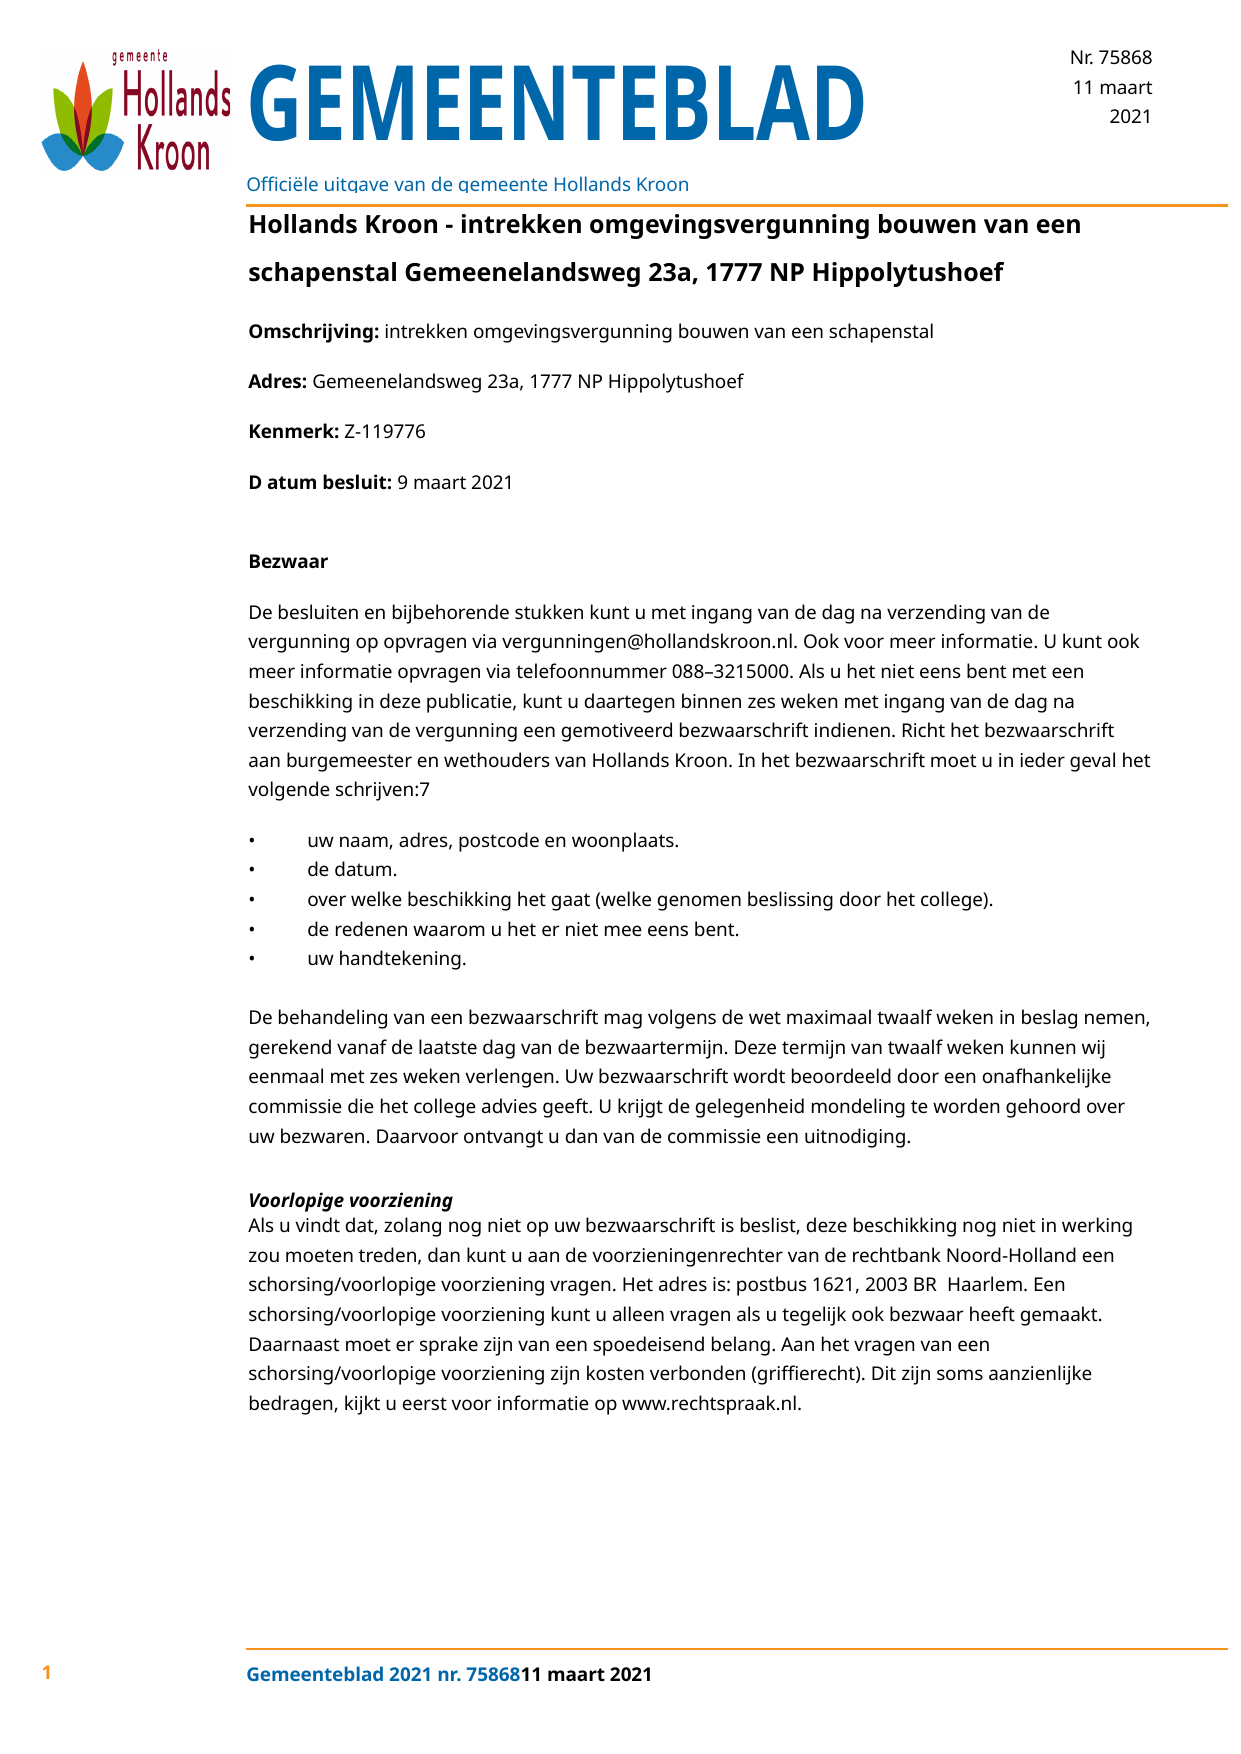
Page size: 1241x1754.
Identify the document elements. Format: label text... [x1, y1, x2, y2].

text De besluiten en bijbehorende stukken kunt u met ingang van de dag na verzending van de vergunning op opvragen via vergunningen@hollandskroon.nl. Ook voor meer informatie. U kunt ook meer informatie opvragen via telefoonnummer 088–3215000. Als u het niet eens bent met een beschikking in deze publicatie, kunt u daartegen binnen zes weken met ingang van de dag na verzending van de vergunning een gemotiveerd bezwaarschrift indienen. Richt het bezwaarschrift aan burgemeester en wethouders van Hollands Kroon. In het bezwaarschrift moet u in ieder geval het volgende schrijven:7 [248, 599, 1152, 802]
text Hollands Kroon - intrekken omgevingsvergunning bouwen van een schapenstal Gemeenelandsweg 23a, 1777 NP Hippolytushoef [248, 207, 1152, 288]
text Als u vindt dat, zolang nog niet op uw bezwaarschrift is beslist, deze beschikking nog niet in werking zou moeten treden, dan kunt u aan de voorzieningenrechter van de rechtbank Noord-Holland een schorsing/voorlopige voorziening vragen. Het adres is: postbus 1621, 2003 BR Haarlem. Een schorsing/voorlopige voorziening kunt u alleen vragen als u tegelijk ook bezwaar heeft gemaakt. Daarnaast moet er sprake zijn van een spoedeisend belang. Aan het vragen van een schorsing/voorlopige voorziening zijn kosten verbonden (griffierecht). Dit zijn soms aanzienlijke bedragen, kijkt u eerst voor informatie op www.rechtspraak.nl. [248, 1212, 1152, 1416]
text Omschrijving: intrekken omgevingsvergunning bouwen van een schapenstal [248, 318, 1152, 344]
text Voorlopige voorziening [248, 1187, 1152, 1212]
list uw handtekening. [248, 945, 1152, 971]
list uw naam, adres, postcode en woonplaats. [248, 827, 1152, 853]
picture [41, 47, 231, 172]
table_header D atum besluit: 9 maart 2021 [248, 469, 700, 495]
list over welke beschikking het gaat (welke genomen beslissing door het college). [248, 886, 1152, 912]
text Bezwaar [248, 549, 1152, 574]
list de datum. [248, 857, 1152, 882]
text Kenmerk: Z-119776 [248, 419, 1152, 444]
text De behandeling van een bezwaarschrift mag volgens de wet maximaal twaalf weken in beslag nemen, gerekend vanaf de laatste dag van de bezwaartermijn. Deze termijn van twaalf weken kunnen wij eenmaal met zes weken verlengen. Uw bezwaarschrift wordt beoordeeld door een onafhankelijke commissie die het college advies geeft. U krijgt de gelegenheid mondeling te worden gehoord over uw bezwaren. Daarvoor ontvangt u dan van de commissie een uitnodiging. [248, 1004, 1152, 1148]
table_header [700, 469, 1152, 495]
text Adres: Gemeenelandsweg 23a, 1777 NP Hippolytushoef [248, 368, 1152, 394]
list de redenen waarom u het er niet mee eens bent. [248, 916, 1152, 941]
